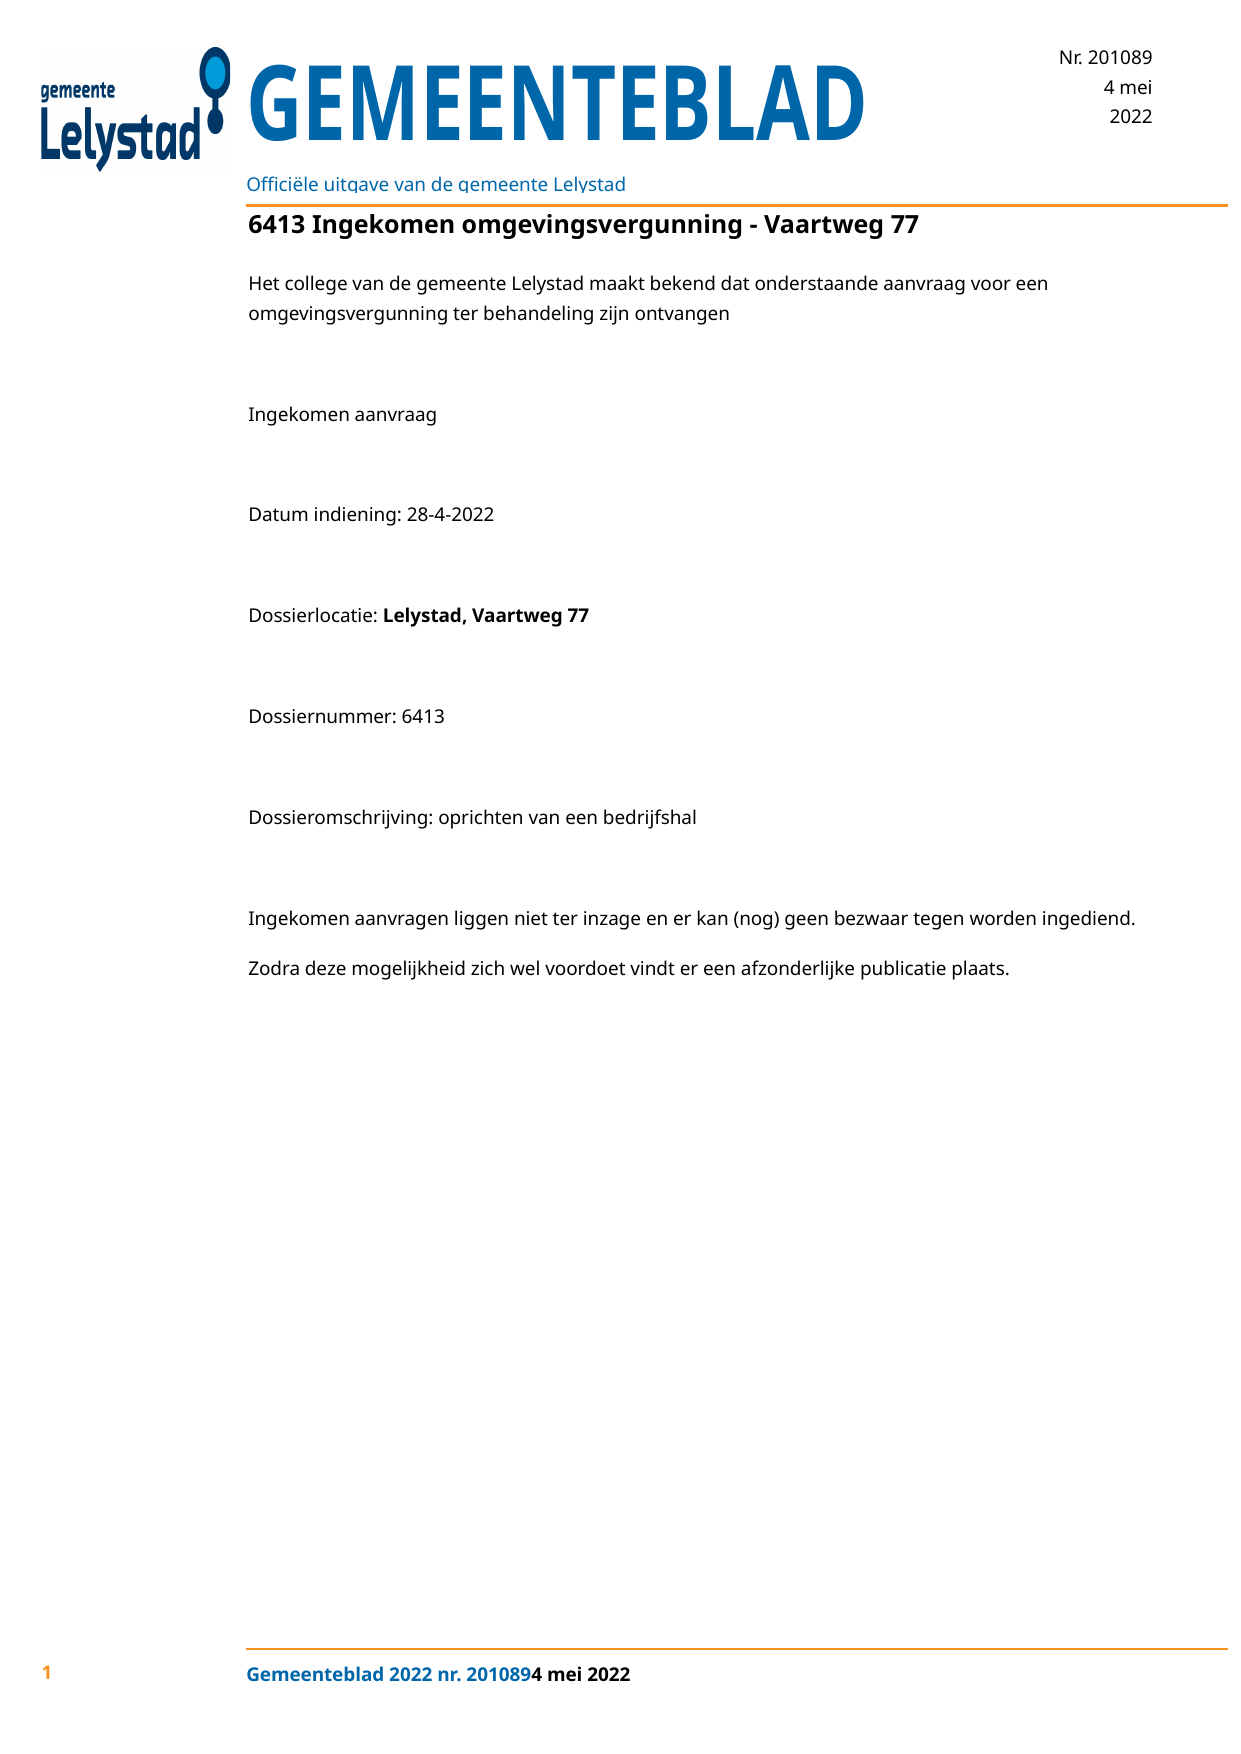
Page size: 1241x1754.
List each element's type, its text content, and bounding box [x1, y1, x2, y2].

text Het college van de gemeente Lelystad maakt bekend dat onderstaande aanvraag voor een omgevingsvergunning ter behandeling zijn ontvangen [248, 270, 1152, 326]
text Dossierlocatie: Lelystad, Vaartweg 77 [248, 602, 1152, 628]
text Zodra deze mogelijkheid zich wel voordoet vindt er een afzonderlijke publicatie plaats. [248, 955, 1152, 981]
text Datum indiening: 28-4-2022 [248, 502, 1152, 527]
text Dossiernummer: 6413 [248, 703, 1152, 729]
text Dossieromschrijving: oprichten van een bedrijfshal [248, 804, 1152, 830]
picture [41, 47, 231, 172]
text Ingekomen aanvragen liggen niet ter inzage en er kan (nog) geen bezwaar tegen worden ingediend. [248, 905, 1152, 931]
text 6413 Ingekomen omgevingsvergunning - Vaartweg 77 [248, 207, 1152, 241]
text Ingekomen aanvraag [248, 401, 1152, 426]
